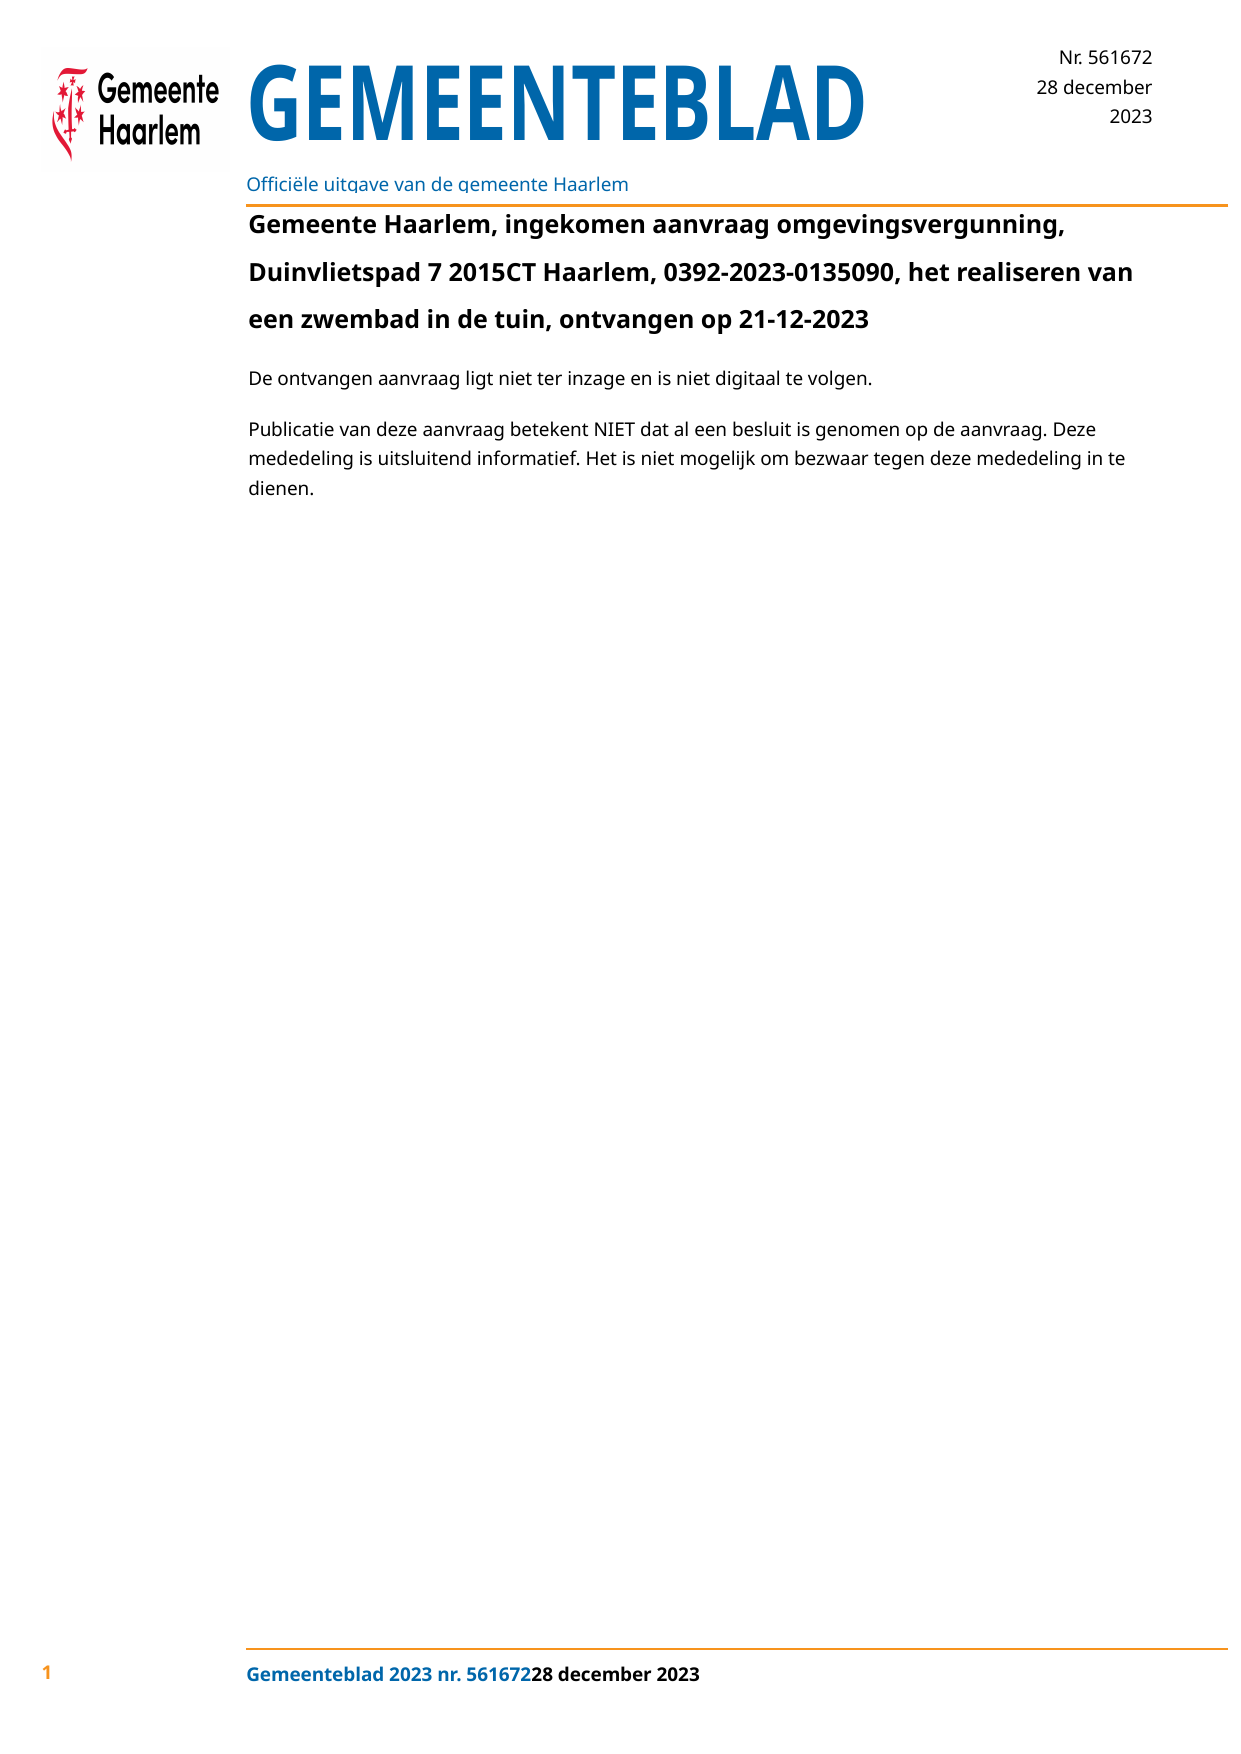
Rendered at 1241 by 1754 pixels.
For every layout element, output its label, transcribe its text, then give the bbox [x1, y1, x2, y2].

text Publicatie van deze aanvraag betekent NIET dat al een besluit is genomen op de aanvraag. Deze mededeling is uitsluitend informatief. Het is niet mogelijk om bezwaar tegen deze mededeling in te dienen. [248, 416, 1152, 501]
picture [41, 47, 231, 172]
text De ontvangen aanvraag ligt niet ter inzage en is niet digitaal te volgen. [248, 366, 1152, 391]
text Gemeente Haarlem, ingekomen aanvraag omgevingsvergunning, Duinvlietspad 7 2015CT Haarlem, 0392-2023-0135090, het realiseren van een zwembad in de tuin, ontvangen op 21-12-2023 [248, 207, 1152, 336]
